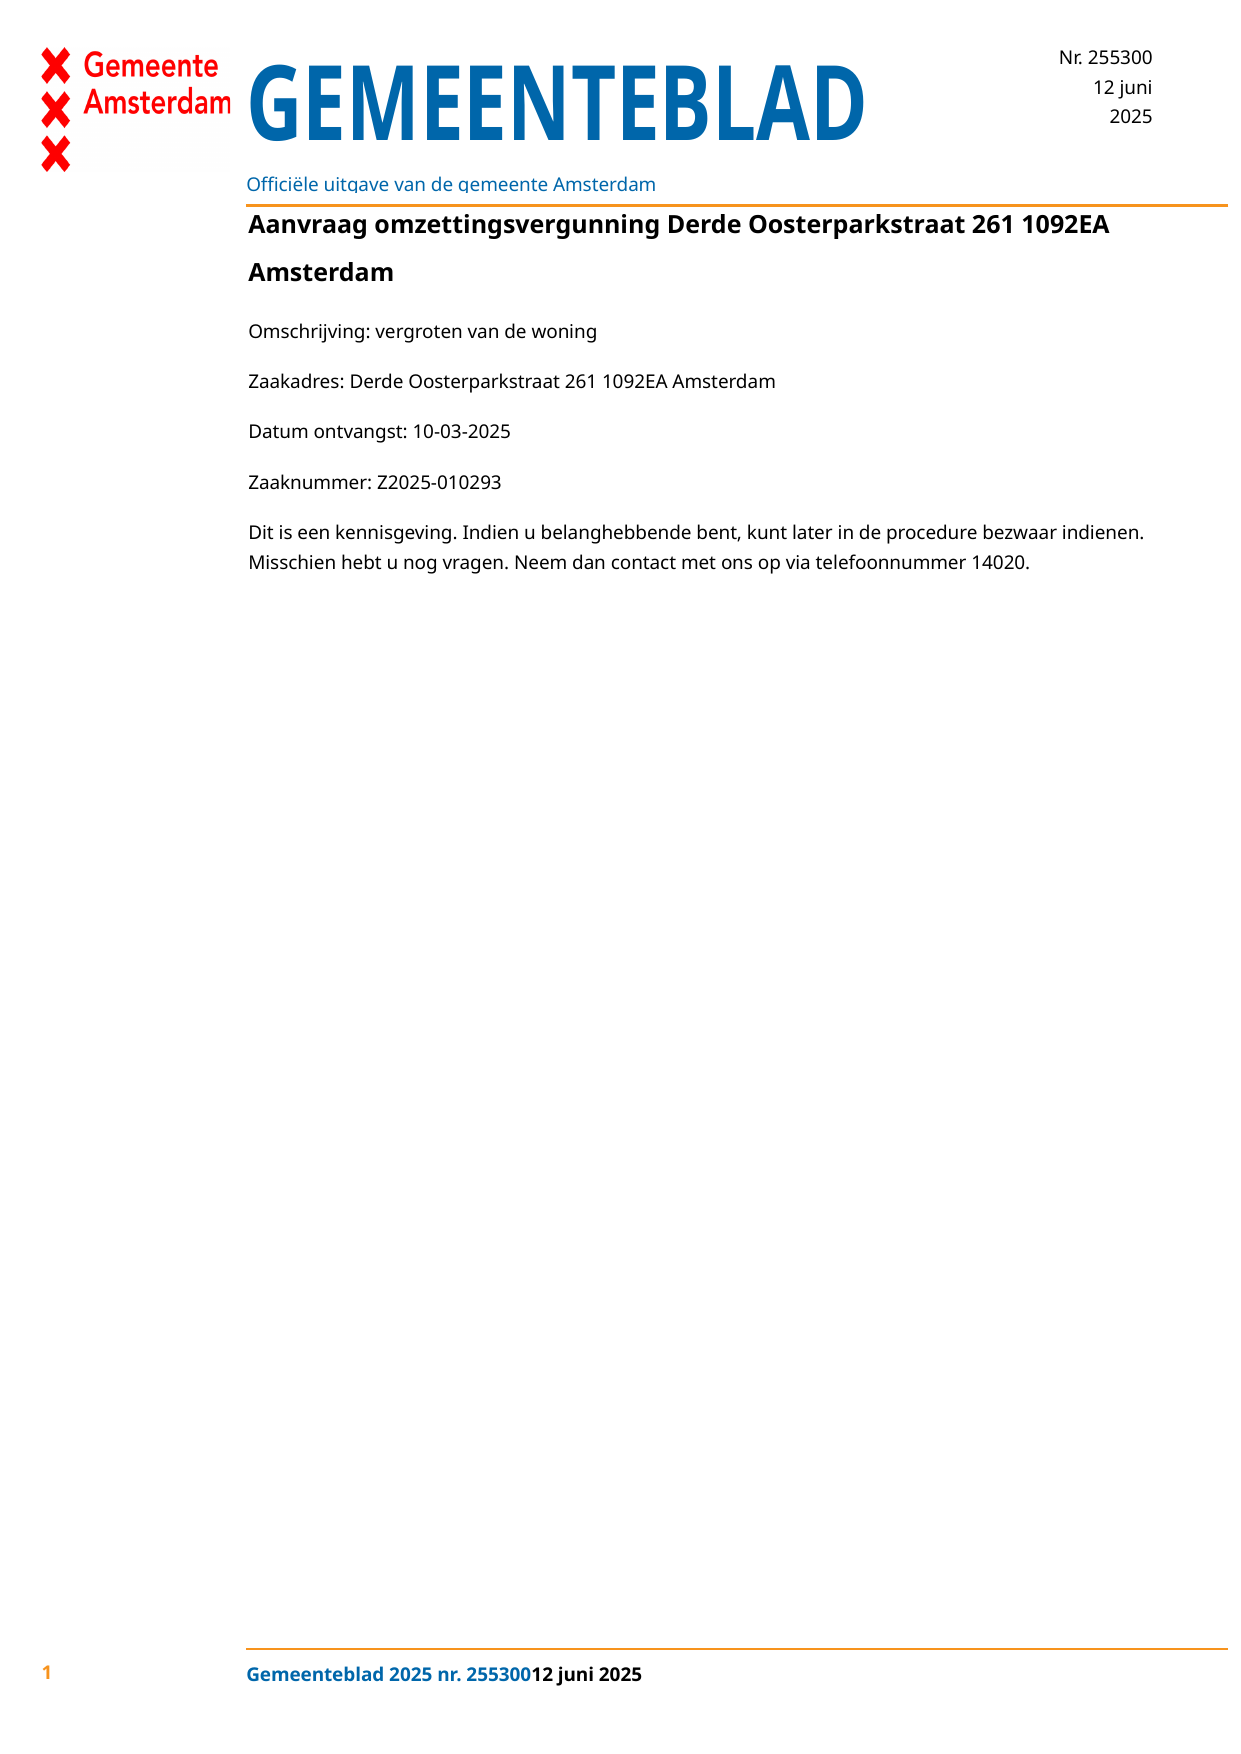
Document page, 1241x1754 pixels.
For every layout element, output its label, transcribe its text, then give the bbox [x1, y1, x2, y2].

text Omschrijving: vergroten van de woning [248, 318, 1152, 344]
text Datum ontvangst: 10-03-2025 [248, 419, 1152, 444]
text Dit is een kennisgeving. Indien u belanghebbende bent, kunt later in de procedure bezwaar indienen. Misschien hebt u nog vragen. Neem dan contact met ons op via telefoonnummer 14020. [248, 519, 1152, 575]
text Zaakadres: Derde Oosterparkstraat 261 1092EA Amsterdam [248, 368, 1152, 394]
picture [41, 47, 231, 172]
text Zaaknummer: Z2025-010293 [248, 469, 1152, 495]
text Aanvraag omzettingsvergunning Derde Oosterparkstraat 261 1092EA Amsterdam [248, 207, 1152, 288]
